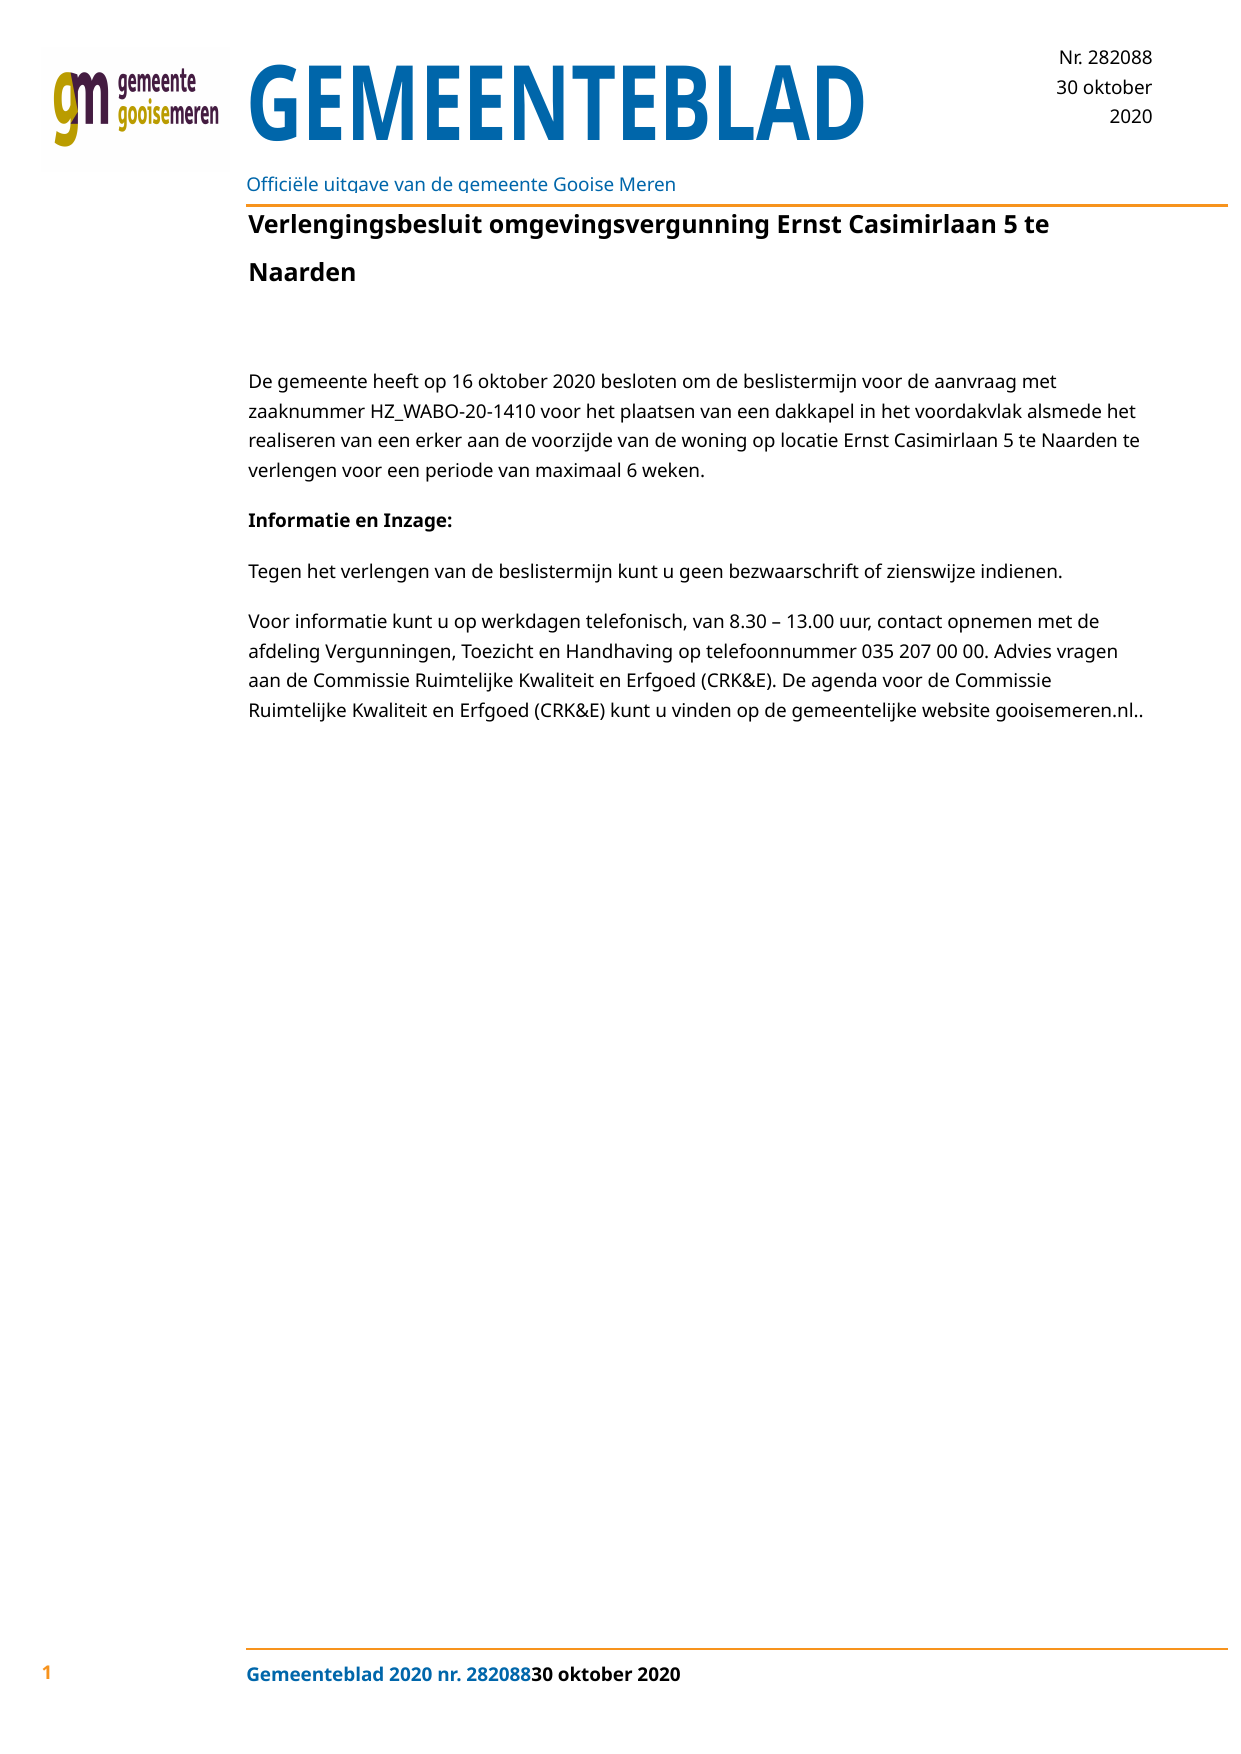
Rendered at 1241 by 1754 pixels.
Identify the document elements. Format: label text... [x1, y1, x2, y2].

text De gemeente heeft op 16 oktober 2020 besloten om de beslistermijn voor de aanvraag met zaaknummer HZ_WABO-20-1410 voor het plaatsen van een dakkapel in het voordakvlak alsmede het realiseren van een erker aan de voorzijde van de woning op locatie Ernst Casimirlaan 5 te Naarden te verlengen voor een periode van maximaal 6 weken. [248, 368, 1152, 483]
text Verlengingsbesluit omgevingsvergunning Ernst Casimirlaan 5 te Naarden [248, 207, 1152, 288]
picture [41, 47, 231, 172]
text Tegen het verlengen van de beslistermijn kunt u geen bezwaarschrift of zienswijze indienen. [248, 558, 1152, 584]
text Voor informatie kunt u op werkdagen telefonisch, van 8.30 – 13.00 uur, contact opnemen met de afdeling Vergunningen, Toezicht en Handhaving op telefoonnummer 035 207 00 00. Advies vragen aan de Commissie Ruimtelijke Kwaliteit en Erfgoed (CRK&E). De agenda voor de Commissie Ruimtelijke Kwaliteit en Erfgoed (CRK&E) kunt u vinden op de gemeentelijke website gooisemeren.nl.. [248, 608, 1152, 723]
text Informatie en Inzage: [248, 507, 1152, 533]
